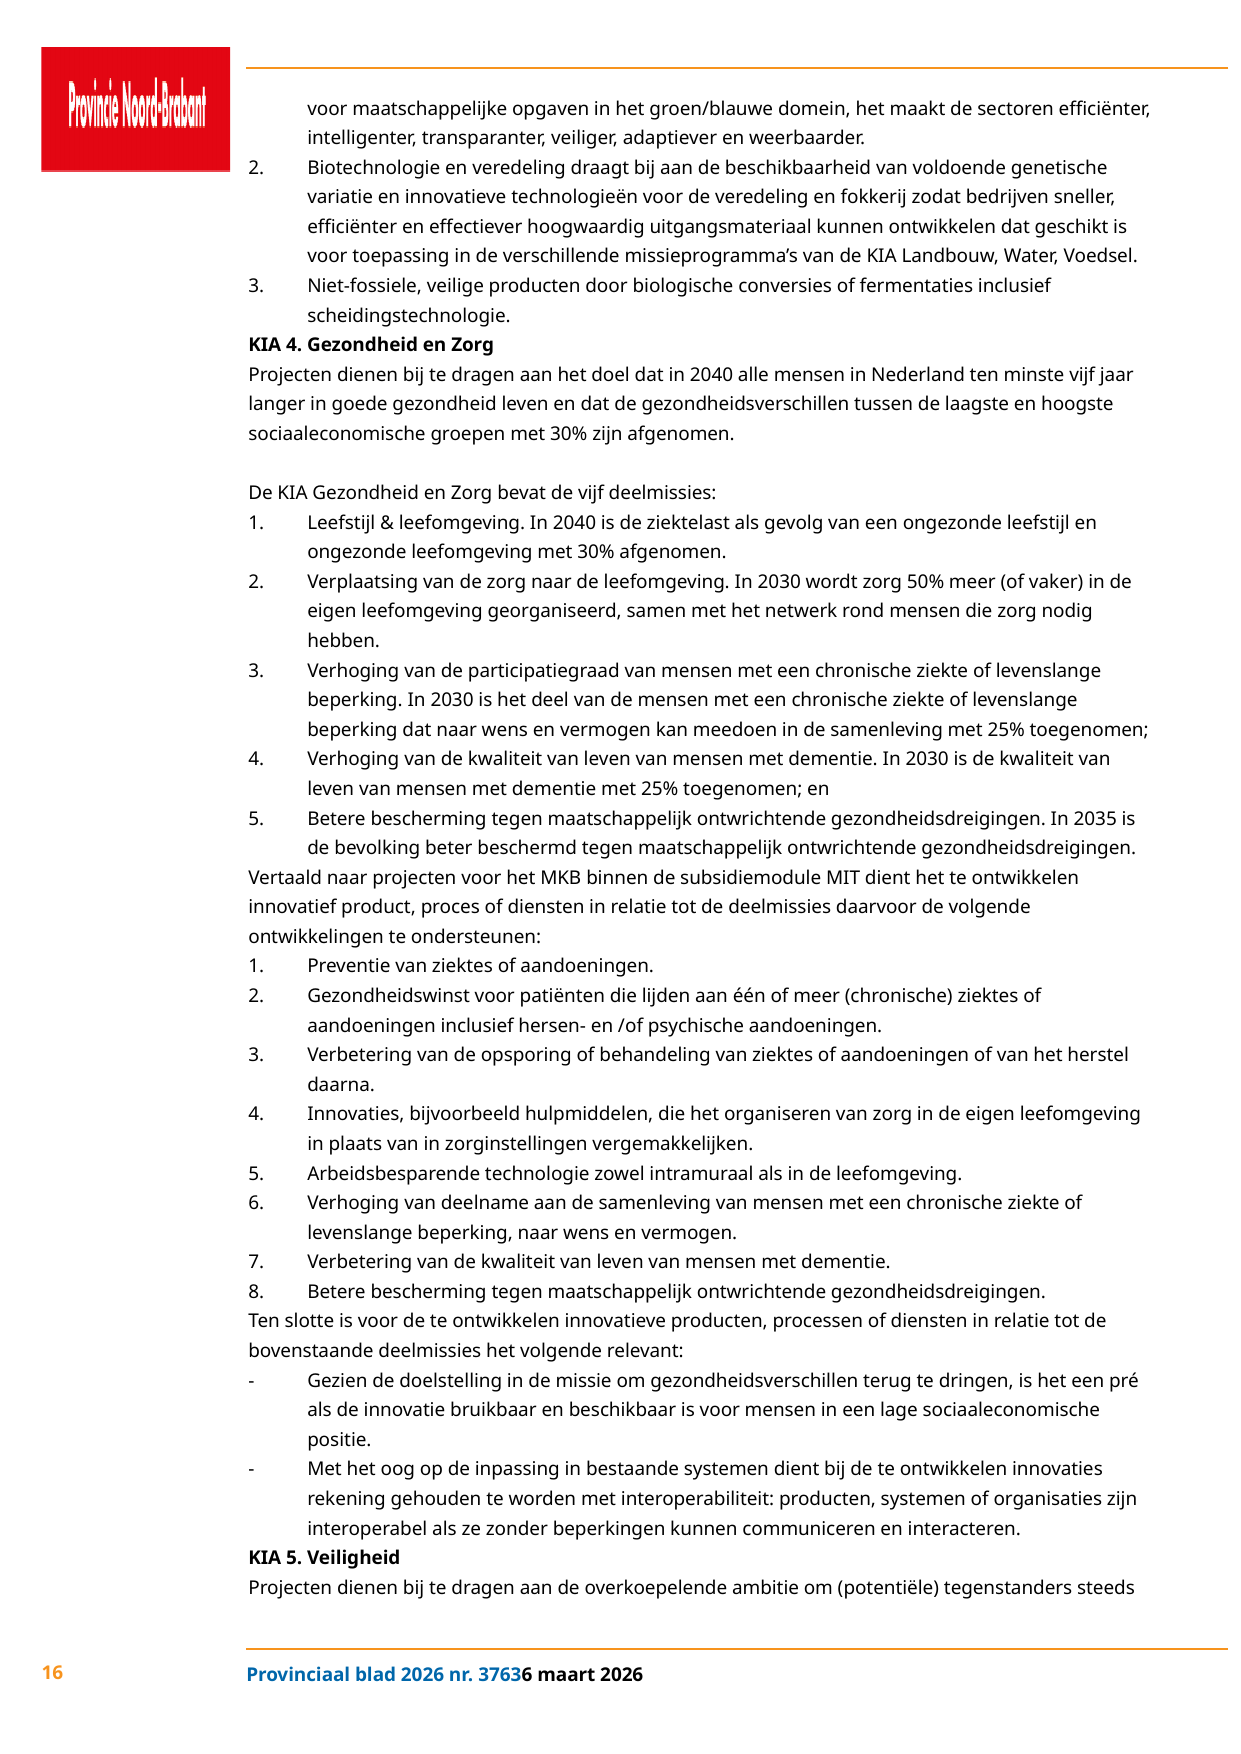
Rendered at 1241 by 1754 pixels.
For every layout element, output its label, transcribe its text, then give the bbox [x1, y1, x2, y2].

list Leefstijl & leefomgeving. In 2040 is de ziektelast als gevolg van een ongezonde leefstijl en ongezonde leefomgeving met 30% afgenomen. [248, 509, 1152, 564]
text De KIA Gezondheid en Zorg bevat de vijf deelmissies: [248, 479, 1152, 505]
list Innovaties, bijvoorbeeld hulpmiddelen, die het organiseren van zorg in de eigen leefomgeving in plaats van in zorginstellingen vergemakkelijken. [248, 1101, 1152, 1156]
list Verbetering van de kwaliteit van leven van mensen met dementie. [248, 1248, 1152, 1274]
text Vertaald naar projecten voor het MKB binnen de subsidiemodule MIT dient het te ontwikkelen innovatief product, proces of diensten in relatie tot de deelmissies daarvoor de volgende ontwikkelingen te ondersteunen: [248, 864, 1152, 949]
text Projecten dienen bij te dragen aan het doel dat in 2040 alle mensen in Nederland ten minste vijf jaar langer in goede gezondheid leven en dat de gezondheidsverschillen tussen de laagste en hoogste sociaaleconomische groepen met 30% zijn afgenomen. [248, 361, 1152, 446]
list Gezondheidswinst voor patiënten die lijden aan één of meer (chronische) ziektes of aandoeningen inclusief hersen- en /of psychische aandoeningen. [248, 982, 1152, 1038]
list Betere bescherming tegen maatschappelijk ontwrichtende gezondheidsdreigingen. In 2035 is de bevolking beter beschermd tegen maatschappelijk ontwrichtende gezondheidsdreigingen. [248, 805, 1152, 860]
list voor maatschappelijke opgaven in het groen/blauwe domein, het maakt de sectoren efficiënter, intelligenter, transparanter, veiliger, adaptiever en weerbaarder. [248, 95, 1152, 150]
list Verbetering van de opsporing of behandeling van ziektes of aandoeningen of van het herstel daarna. [248, 1041, 1152, 1097]
list Gezien de doelstelling in de missie om gezondheidsverschillen terug te dringen, is het een pré als de innovatie bruikbaar en beschikbaar is voor mensen in een lage sociaaleconomische positie. [248, 1367, 1152, 1452]
list Niet-fossiele, veilige producten door biologische conversies of fermentaties inclusief scheidingstechnologie. [248, 272, 1152, 328]
list Met het oog op de inpassing in bestaande systemen dient bij de te ontwikkelen innovaties rekening gehouden te worden met interoperabiliteit: producten, systemen of organisaties zijn interoperabel als ze zonder beperkingen kunnen communiceren en interacteren. [248, 1456, 1152, 1541]
text Ten slotte is voor de te ontwikkelen innovatieve producten, processen of diensten in relatie tot de bovenstaande deelmissies het volgende relevant: [248, 1308, 1152, 1363]
list Verhoging van de kwaliteit van leven van mensen met dementie. In 2030 is de kwaliteit van leven van mensen met dementie met 25% toegenomen; en [248, 746, 1152, 801]
list Arbeidsbesparende technologie zowel intramuraal als in de leefomgeving. [248, 1160, 1152, 1186]
list Verplaatsing van de zorg naar de leefomgeving. In 2030 wordt zorg 50% meer (of vaker) in de eigen leefomgeving georganiseerd, samen met het netwerk rond mensen die zorg nodig hebben. [248, 568, 1152, 653]
list Preventie van ziektes of aandoeningen. [248, 953, 1152, 978]
text Projecten dienen bij te dragen aan de overkoepelende ambitie om (potentiële) tegenstanders steeds [248, 1574, 1152, 1600]
text KIA 5. Veiligheid [248, 1544, 1152, 1570]
picture [41, 47, 231, 172]
list Biotechnologie en veredeling draagt bij aan de beschikbaarheid van voldoende genetische variatie en innovatieve technologieën voor de veredeling en fokkerij zodat bedrijven sneller, efficiënter en effectiever hoogwaardig uitgangsmateriaal kunnen ontwikkelen dat geschikt is voor toepassing in de verschillende missieprogramma’s van de KIA Landbouw, Water, Voedsel. [248, 154, 1152, 268]
list Verhoging van de participatiegraad van mensen met een chronische ziekte of levenslange beperking. In 2030 is het deel van de mensen met een chronische ziekte of levenslange beperking dat naar wens en vermogen kan meedoen in de samenleving met 25% toegenomen; [248, 657, 1152, 742]
text KIA 4. Gezondheid en Zorg [248, 331, 1152, 357]
list Verhoging van deelname aan de samenleving van mensen met een chronische ziekte of levenslange beperking, naar wens en vermogen. [248, 1189, 1152, 1245]
list Betere bescherming tegen maatschappelijk ontwrichtende gezondheidsdreigingen. [248, 1278, 1152, 1304]
